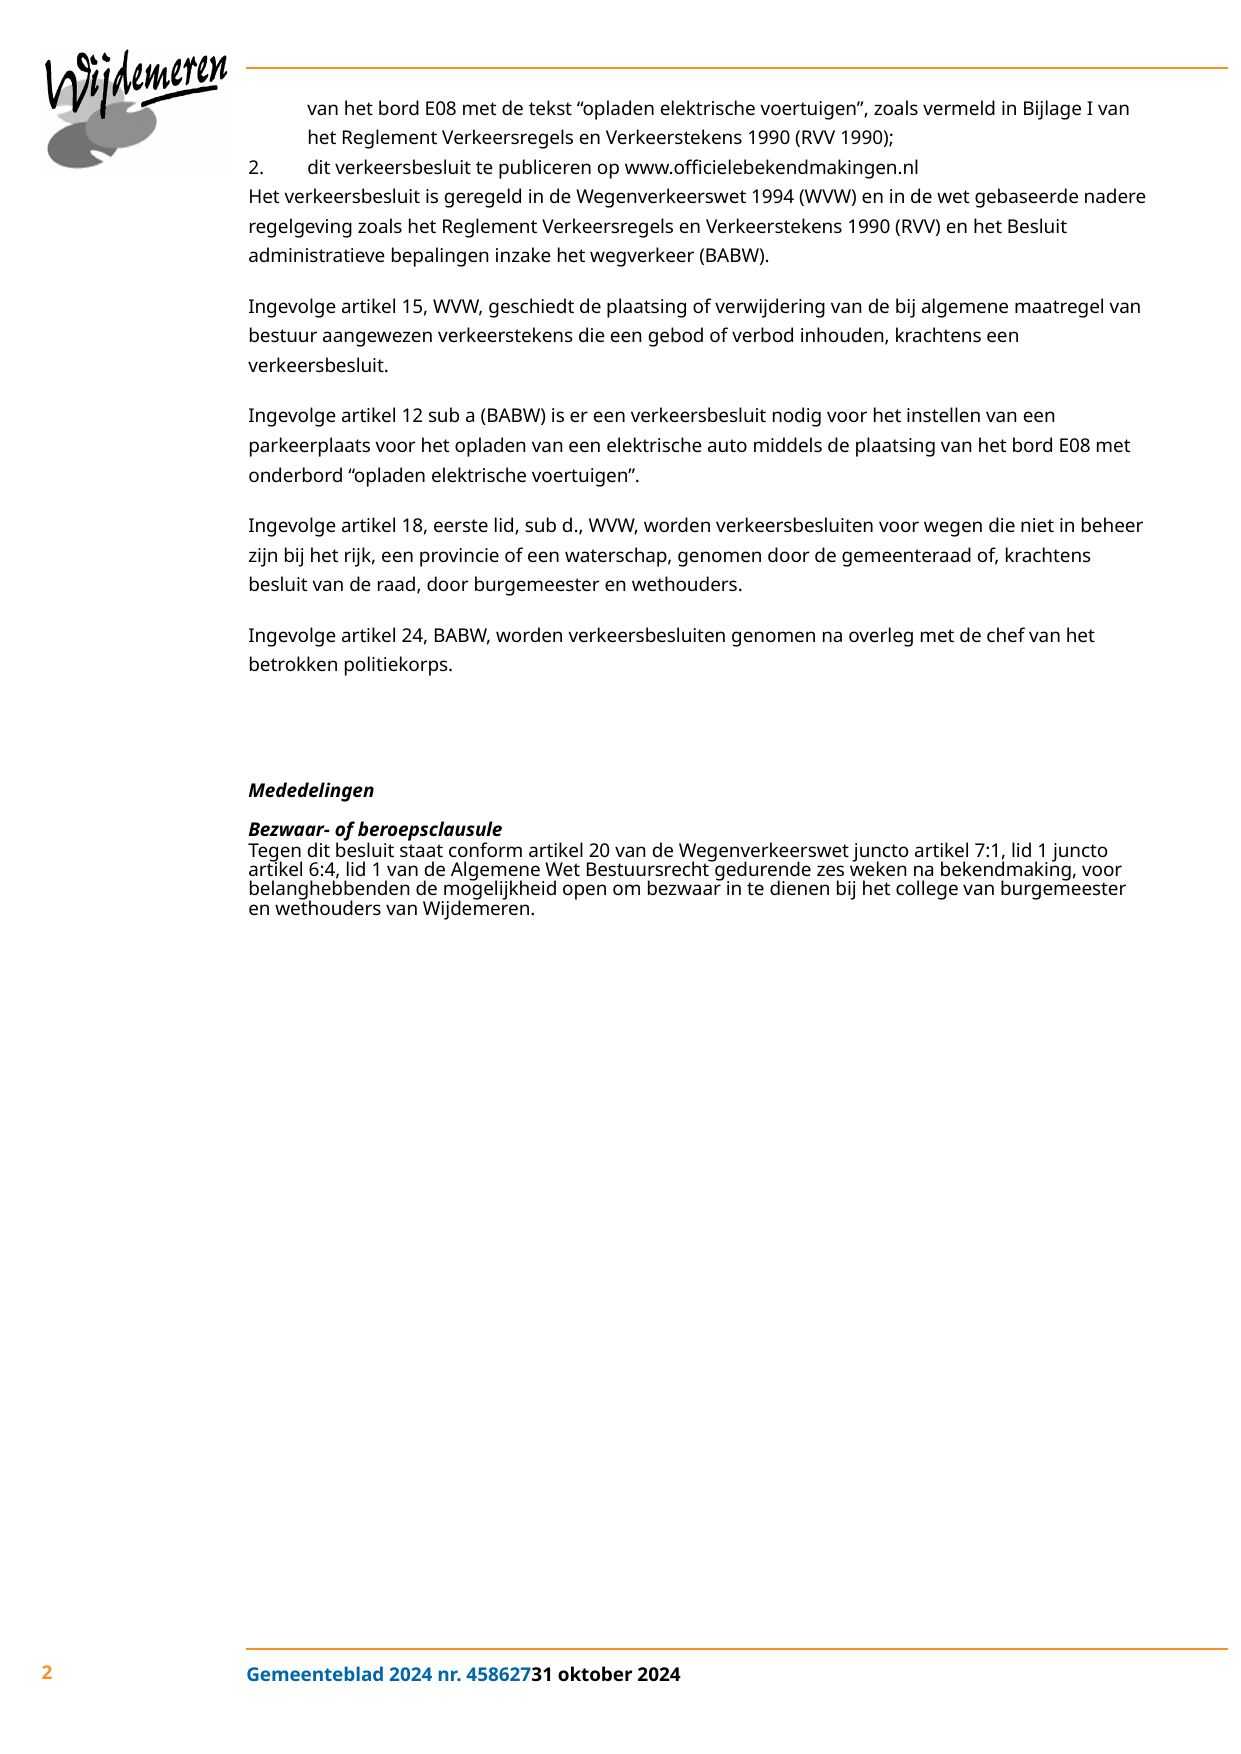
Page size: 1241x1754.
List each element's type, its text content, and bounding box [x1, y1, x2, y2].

text Het verkeersbesluit is geregeld in de Wegenverkeerswet 1994 (WVW) en in de wet gebaseerde nadere regelgeving zoals het Reglement Verkeersregels en Verkeerstekens 1990 (RVV) en het Besluit administratieve bepalingen inzake het wegverkeer (BABW). [248, 183, 1152, 268]
text Tegen dit besluit staat conform artikel 20 van de Wegenverkeerswet juncto artikel 7:1, lid 1 juncto artikel 6:4, lid 1 van de Algemene Wet Bestuursrecht gedurende zes weken na bekendmaking, voor belanghebbenden de mogelijkheid open om bezwaar in te dienen bij het college van burgemeester en wethouders van Wijdemeren. [248, 842, 1152, 919]
text Mededelingen [248, 777, 1152, 803]
text Ingevolge artikel 18, eerste lid, sub d., WVW, worden verkeersbesluiten voor wegen die niet in beheer zijn bij het rijk, een provincie of een waterschap, genomen door de gemeenteraad of, krachtens besluit van de raad, door burgemeester en wethouders. [248, 512, 1152, 597]
text Ingevolge artikel 15, WVW, geschiedt de plaatsing of verwijdering van de bij algemene maatregel van bestuur aangewezen verkeerstekens die een gebod of verbod inhouden, krachtens een verkeersbesluit. [248, 293, 1152, 378]
list van het bord E08 met de tekst “opladen elektrische voertuigen”, zoals vermeld in Bijlage I van het Reglement Verkeersregels en Verkeerstekens 1990 (RVV 1990); [248, 95, 1152, 150]
text Ingevolge artikel 24, BABW, worden verkeersbesluiten genomen na overleg met de chef van het betrokken politiekorps. [248, 622, 1152, 677]
text Bezwaar- of beroepsclausule [248, 816, 1152, 842]
picture [41, 47, 231, 172]
text Ingevolge artikel 12 sub a (BABW) is er een verkeersbesluit nodig voor het instellen van een parkeerplaats voor het opladen van een elektrische auto middels de plaatsing van het bord E08 met onderbord “opladen elektrische voertuigen”. [248, 403, 1152, 488]
list dit verkeersbesluit te publiceren op www.officielebekendmakingen.nl [248, 154, 1152, 180]
